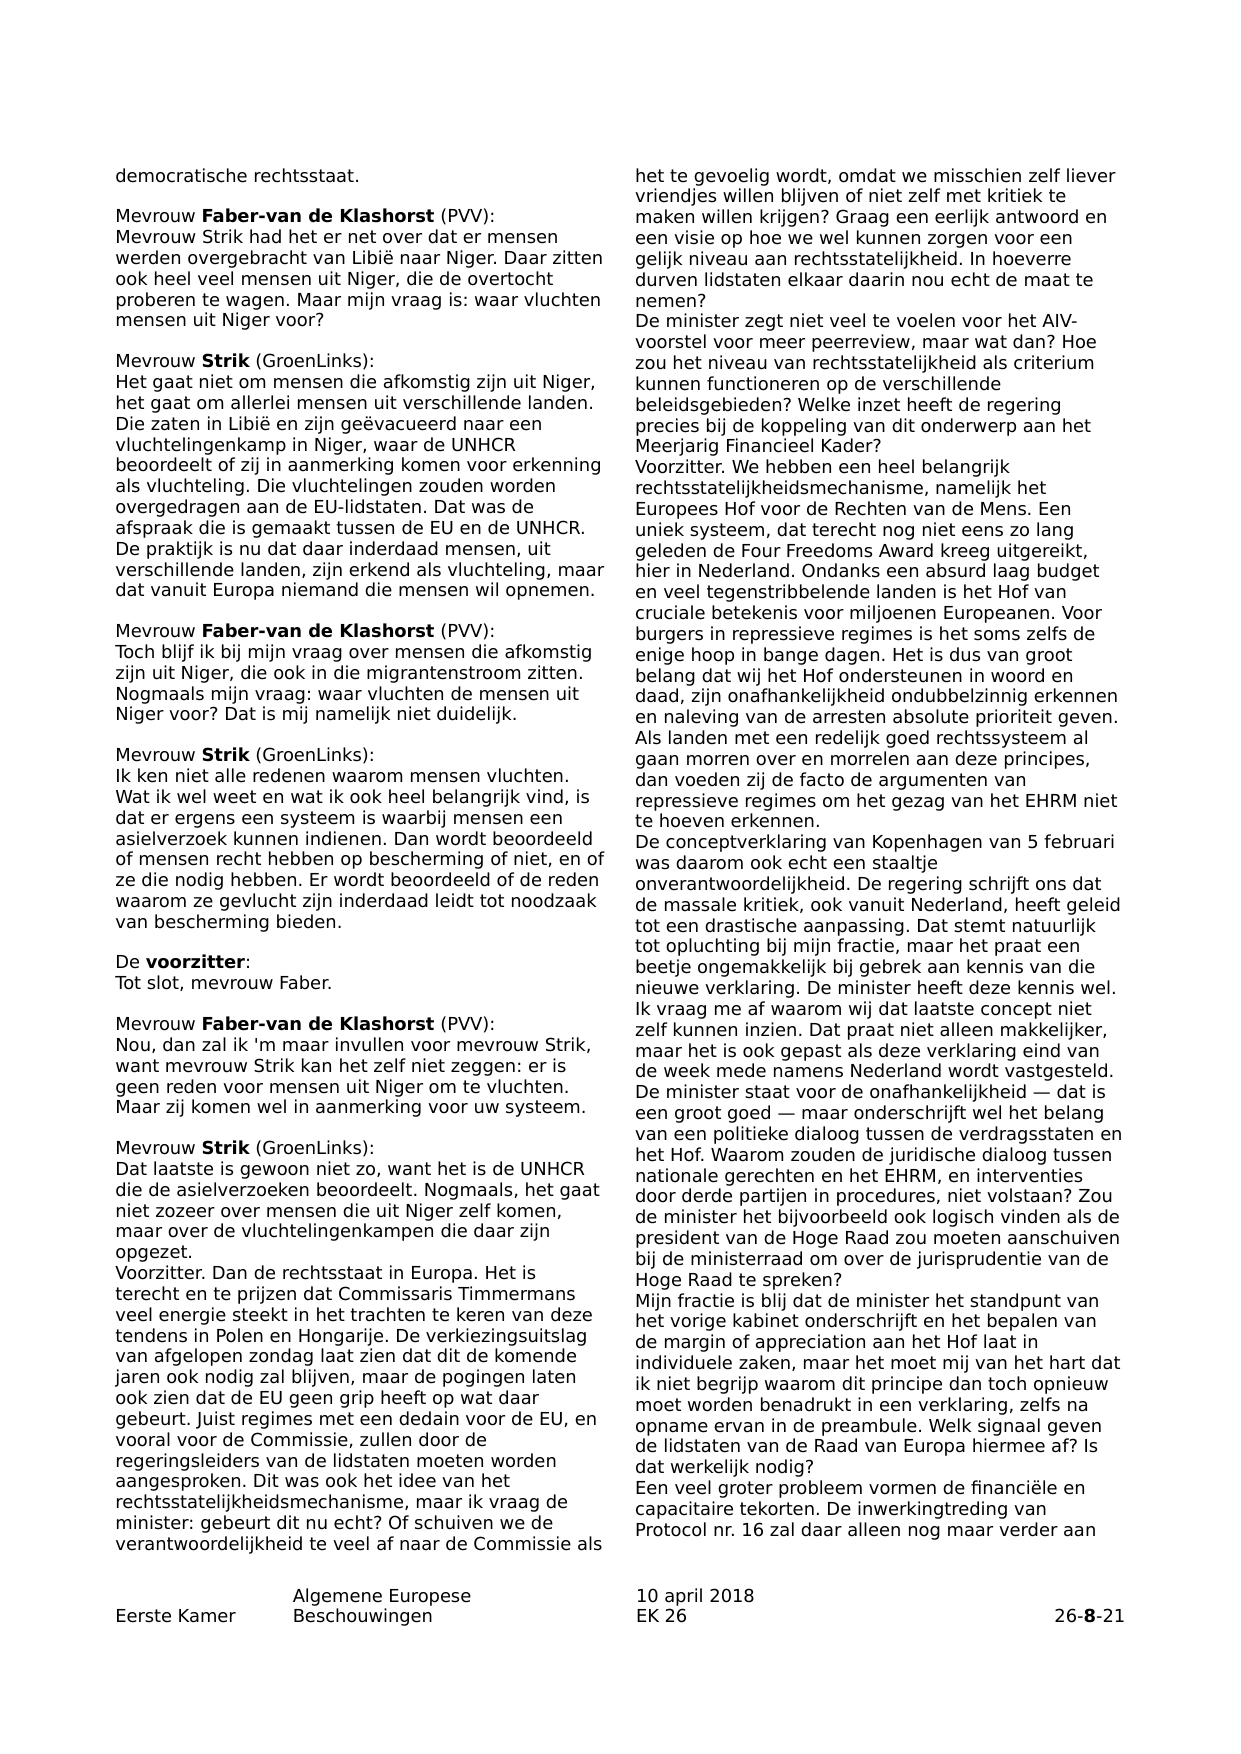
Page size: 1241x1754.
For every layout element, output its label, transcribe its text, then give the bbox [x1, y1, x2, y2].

text De voorzitter: [115, 952, 605, 973]
text Tot slot, mevrouw Faber. [115, 973, 605, 994]
text Mevrouw Strik (GroenLinks): [115, 351, 605, 372]
text Nou, dan zal ik 'm maar invullen voor mevrouw Strik, want mevrouw Strik kan het zelf niet zeggen: er is geen reden voor mensen uit Niger om te vluchten. Maar zij komen wel in aanmerking voor uw systeem. [115, 1035, 605, 1118]
text Mevrouw Faber-van de Klashorst (PVV): [115, 1014, 605, 1035]
text Dat laatste is gewoon niet zo, want het is de UNHCR die de asielverzoeken beoordeelt. Nogmaals, het gaat niet zozeer over mensen die uit Niger zelf komen, maar over de vluchtelingenkampen die daar zijn opgezet. [115, 1159, 605, 1263]
text Het gaat niet om mensen die afkomstig zijn uit Niger, het gaat om allerlei mensen uit verschillende landen. Die zaten in Libië en zijn geëvacueerd naar een vluchtelingenkamp in Niger, waar de UNHCR beoordeelt of zij in aanmerking komen voor erkenning als vluchteling. Die vluchtelingen zouden worden overgedragen aan de EU-lidstaten. Dat was de afspraak die is gemaakt tussen de EU en de UNHCR. De praktijk is nu dat daar inderdaad mensen, uit verschillende landen, zijn erkend als vluchteling, maar dat vanuit Europa niemand die mensen wil opnemen. [115, 372, 605, 601]
text Voorzitter. We hebben een heel belangrijk rechtsstatelijkheidsmechanisme, namelijk het Europees Hof voor de Rechten van de Mens. Een uniek systeem, dat terecht nog niet eens zo lang geleden de Four Freedoms Award kreeg uitgereikt, hier in Nederland. Ondanks een absurd laag budget en veel tegenstribbelende landen is het Hof van cruciale betekenis voor miljoenen Europeanen. Voor burgers in repressieve regimes is het soms zelfs de enige hoop in bange dagen. Het is dus van groot belang dat wij het Hof ondersteunen in woord en daad, zijn onafhankelijkheid ondubbelzinnig erkennen en naleving van de arresten absolute prioriteit geven. Als landen met een redelijk goed rechtssysteem al gaan morren over en morrelen aan deze principes, dan voeden zij de facto de argumenten van repressieve regimes om het gezag van het EHRM niet te hoeven erkennen. [635, 457, 1125, 832]
text Mevrouw Faber-van de Klashorst (PVV): [115, 621, 605, 642]
text Ik ken niet alle redenen waarom mensen vluchten. Wat ik wel weet en wat ik ook heel belangrijk vind, is dat er ergens een systeem is waarbij mensen een asielverzoek kunnen indienen. Dan wordt beoordeeld of mensen recht hebben op bescherming of niet, en of ze die nodig hebben. Er wordt beoordeeld of de reden waarom ze gevlucht zijn inderdaad leidt tot noodzaak van bescherming bieden. [115, 766, 605, 932]
text Mevrouw Strik had het er net over dat er mensen werden overgebracht van Libië naar Niger. Daar zitten ook heel veel mensen uit Niger, die de overtocht proberen te wagen. Maar mijn vraag is: waar vluchten mensen uit Niger voor? [115, 227, 605, 331]
text Een veel groter probleem vormen de financiële en capacitaire tekorten. De inwerkingtreding van Protocol nr. 16 zal daar alleen nog maar verder aan [635, 1478, 1125, 1540]
text Mijn fractie is blij dat de minister het standpunt van het vorige kabinet onderschrijft en het bepalen van de margin of appreciation aan het Hof laat in individuele zaken, maar het moet mij van het hart dat ik niet begrijp waarom dit principe dan toch opnieuw moet worden benadrukt in een verklaring, zelfs na opname ervan in de preambule. Welk signaal geven de lidstaten van de Raad van Europa hiermee af? Is dat werkelijk nodig? [635, 1290, 1125, 1478]
text Voorzitter. Dan de rechtsstaat in Europa. Het is terecht en te prijzen dat Commissaris Timmermans veel energie steekt in het trachten te keren van deze tendens in Polen en Hongarije. De verkiezingsuitslag van afgelopen zondag laat zien dat dit de komende jaren ook nodig zal blijven, maar de pogingen laten ook zien dat de EU geen grip heeft op wat daar gebeurt. Juist regimes met een dedain voor de EU, en vooral voor de Commissie, zullen door de regeringsleiders van de lidstaten moeten worden aangesproken. Dit was ook het idee van het rechtsstatelijkheidsmechanisme, maar ik vraag de minister: gebeurt dit nu echt? Of schuiven we de verantwoordelijkheid te veel af naar de Commissie als [115, 1263, 605, 1554]
text het te gevoelig wordt, omdat we misschien zelf liever vriendjes willen blijven of niet zelf met kritiek te maken willen krijgen? Graag een eerlijk antwoord en een visie op hoe we wel kunnen zorgen voor een gelijk niveau aan rechtsstatelijkheid. In hoeverre durven lidstaten elkaar daarin nou echt de maat te nemen? [635, 165, 1125, 311]
text Mevrouw Strik (GroenLinks): [115, 1138, 605, 1159]
text Mevrouw Faber-van de Klashorst (PVV): [115, 206, 605, 227]
text democratische rechtsstaat. [115, 165, 605, 186]
text De conceptverklaring van Kopenhagen van 5 februari was daarom ook echt een staaltje onverantwoordelijkheid. De regering schrijft ons dat de massale kritiek, ook vanuit Nederland, heeft geleid tot een drastische aanpassing. Dat stemt natuurlijk tot opluchting bij mijn fractie, maar het praat een beetje ongemakkelijk bij gebrek aan kennis van die nieuwe verklaring. De minister heeft deze kennis wel. Ik vraag me af waarom wij dat laatste concept niet zelf kunnen inzien. Dat praat niet alleen makkelijker, maar het is ook gepast als deze verklaring eind van de week mede namens Nederland wordt vastgesteld. De minister staat voor de onafhankelijkheid — dat is een groot goed — maar onderschrijft wel het belang van een politieke dialoog tussen de verdragsstaten en het Hof. Waarom zouden de juridische dialoog tussen nationale gerechten en het EHRM, en interventies door derde partijen in procedures, niet volstaan? Zou de minister het bijvoorbeeld ook logisch vinden als de president van de Hoge Raad zou moeten aanschuiven bij de ministerraad om over de jurisprudentie van de Hoge Raad te spreken? [635, 832, 1125, 1290]
text Toch blijf ik bij mijn vraag over mensen die afkomstig zijn uit Niger, die ook in die migrantenstroom zitten. Nogmaals mijn vraag: waar vluchten de mensen uit Niger voor? Dat is mij namelijk niet duidelijk. [115, 642, 605, 725]
text Mevrouw Strik (GroenLinks): [115, 745, 605, 766]
text De minister zegt niet veel te voelen voor het AIV-voorstel voor meer peerreview, maar wat dan? Hoe zou het niveau van rechtsstatelijkheid als criterium kunnen functioneren op de verschillende beleidsgebieden? Welke inzet heeft de regering precies bij de koppeling van dit onderwerp aan het Meerjarig Financieel Kader? [635, 311, 1125, 457]
